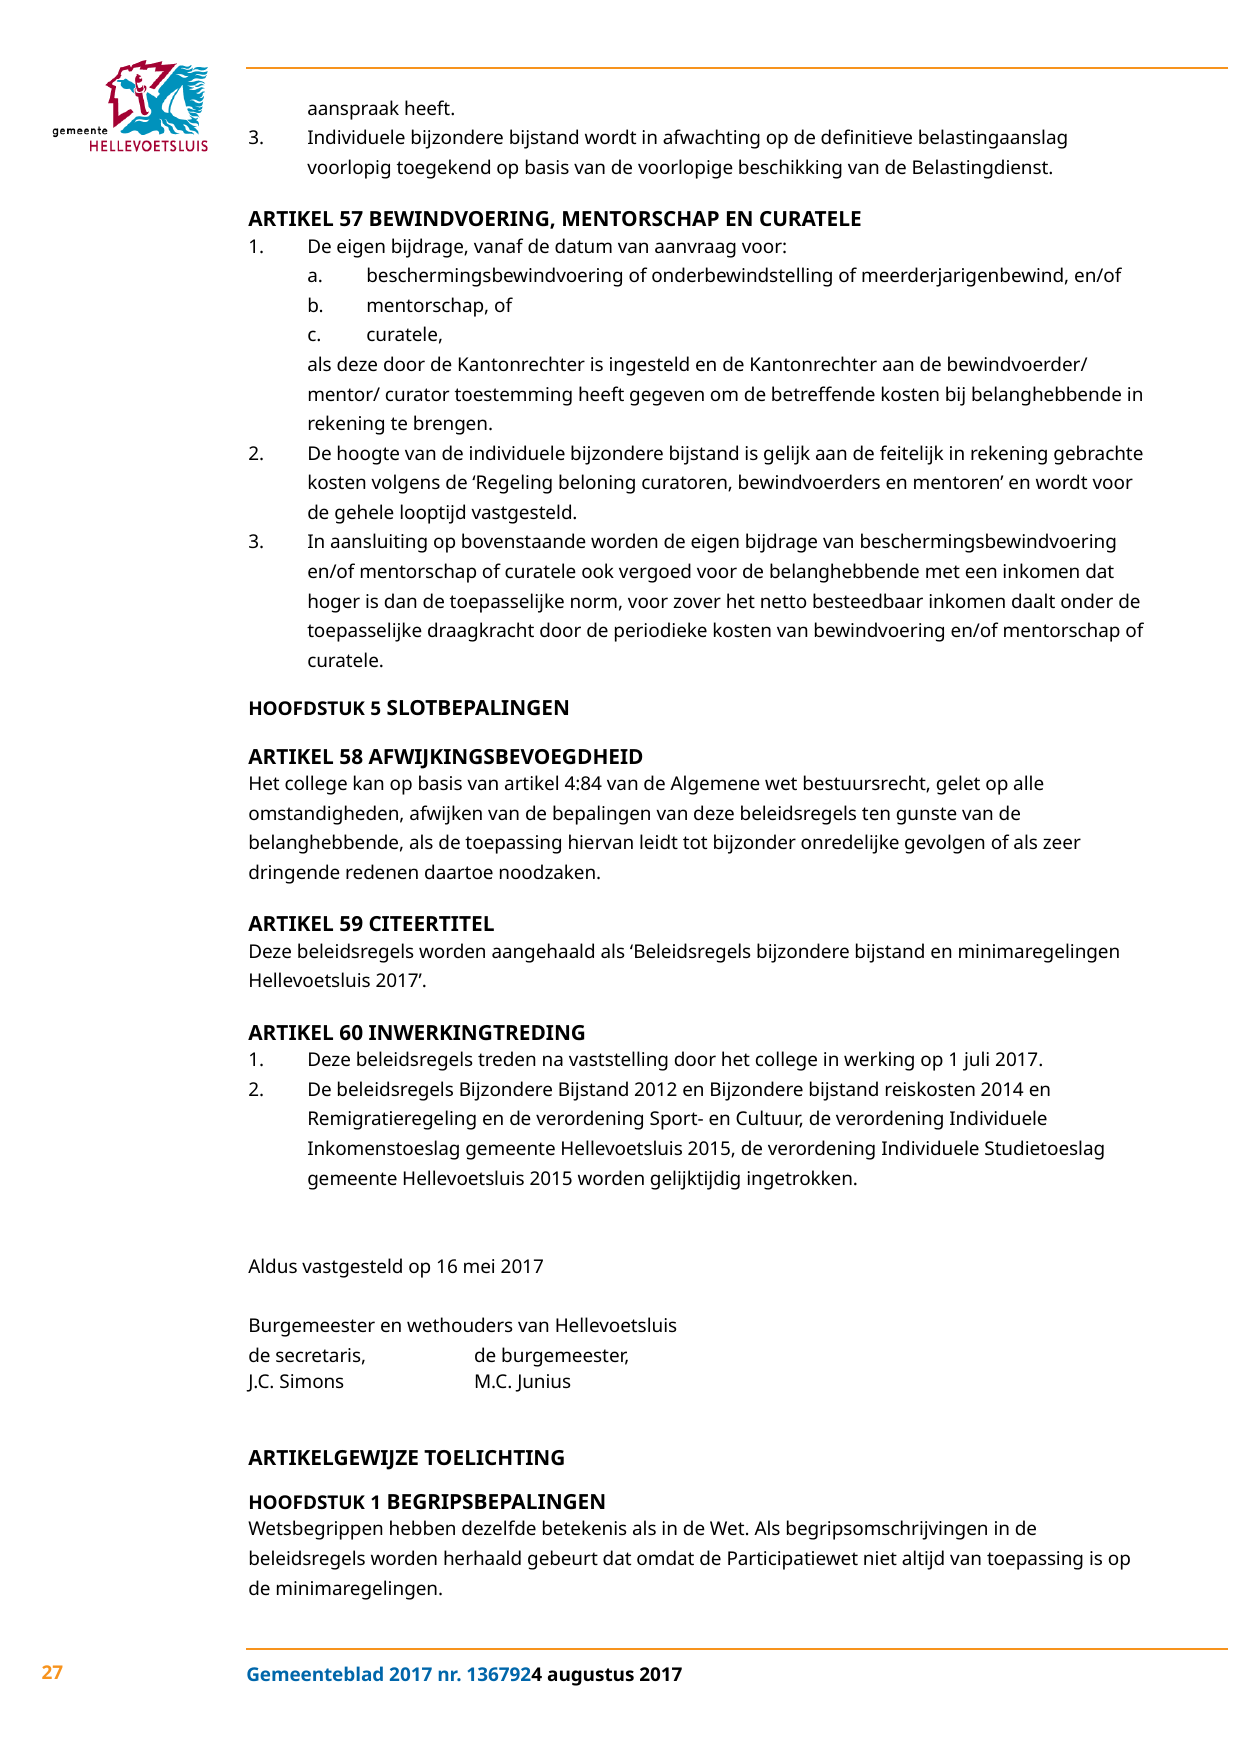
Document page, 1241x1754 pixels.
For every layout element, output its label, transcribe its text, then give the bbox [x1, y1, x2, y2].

list De eigen bijdrage, vanaf de datum van aanvraag voor: [248, 233, 1152, 258]
text Het college kan op basis van artikel 4:84 van de Algemene wet bestuursrecht, gelet op alle omstandigheden, afwijken van de bepalingen van deze beleidsregels ten gunste van de belanghebbende, als de toepassing hiervan leidt tot bijzonder onredelijke gevolgen of als zeer dringende redenen daartoe noodzaken. [248, 770, 1152, 885]
text ARTIKEL 60 INWERKINGTREDING [248, 1018, 1152, 1046]
list beschermingsbewindvoering of onderbewindstelling of meerderjarigenbewind, en/of [307, 262, 1152, 288]
list De beleidsregels Bijzondere Bijstand 2012 en Bijzondere bijstand reiskosten 2014 en Remigratieregeling en de verordening Sport- en Cultuur, de verordening Individuele Inkomenstoeslag gemeente Hellevoetsluis 2015, de verordening Individuele Studietoeslag gemeente Hellevoetsluis 2015 worden gelijktijdig ingetrokken. [248, 1076, 1152, 1190]
table_cell M.C. Junius [474, 1368, 700, 1394]
list Deze beleidsregels treden na vaststelling door het college in werking op 1 juli 2017. [248, 1046, 1152, 1072]
list als deze door de Kantonrechter is ingesteld en de Kantonrechter aan de bewindvoerder/ mentor/ curator toestemming heeft gegeven om de betreffende kosten bij belanghebbende in rekening te brengen. [248, 351, 1152, 436]
table_header de secretaris, [248, 1342, 474, 1368]
table_cell J.C. Simons [248, 1368, 474, 1394]
list Individuele bijzondere bijstand wordt in afwachting op de definitieve belastingaanslag voorlopig toegekend op basis van de voorlopige beschikking van de Belastingdienst. [248, 124, 1152, 180]
text Deze beleidsregels worden aangehaald als ‘Beleidsregels bijzondere bijstand en minimaregelingen Hellevoetsluis 2017’. [248, 938, 1152, 993]
list curatele, [307, 322, 1152, 347]
text Burgemeester en wethouders van Hellevoetsluis [248, 1313, 1152, 1338]
list In aansluiting op bovenstaande worden de eigen bijdrage van beschermingsbewindvoering en/of mentorschap of curatele ook vergoed voor de belanghebbende met een inkomen dat hoger is dan de toepasselijke norm, voor zover het netto besteedbaar inkomen daalt onder de toepasselijke draagkracht door de periodieke kosten van bewindvoering en/of mentorschap of curatele. [248, 529, 1152, 673]
text HOOFDSTUK 5 SLOTBEPALINGEN [248, 693, 1152, 721]
list mentorschap, of [307, 292, 1152, 318]
text ARTIKEL 57 BEWINDVOERING, MENTORSCHAP EN CURATELE [248, 204, 1152, 233]
text HOOFDSTUK 1 BEGRIPSBEPALINGEN [248, 1487, 1152, 1516]
picture [41, 47, 231, 172]
text Aldus vastgesteld op 16 mei 2017 [248, 1253, 1152, 1279]
text ARTIKELGEWIJZE TOELICHTING [248, 1443, 1152, 1471]
text ARTIKEL 58 AFWIJKINGSBEVOEGDHEID [248, 742, 1152, 770]
table_header de burgemeester, [474, 1342, 700, 1368]
list aanspraak heeft. [248, 95, 1152, 121]
text Wetsbegrippen hebben dezelfde betekenis als in de Wet. Als begripsomschrijvingen in de beleidsregels worden herhaald gebeurt dat omdat de Participatiewet niet altijd van toepassing is op de minimaregelingen. [248, 1516, 1152, 1600]
list De hoogte van de individuele bijzondere bijstand is gelijk aan de feitelijk in rekening gebrachte kosten volgens de ‘Regeling beloning curatoren, bewindvoerders en mentoren’ en wordt voor de gehele looptijd vastgesteld. [248, 440, 1152, 525]
text ARTIKEL 59 CITEERTITEL [248, 909, 1152, 938]
